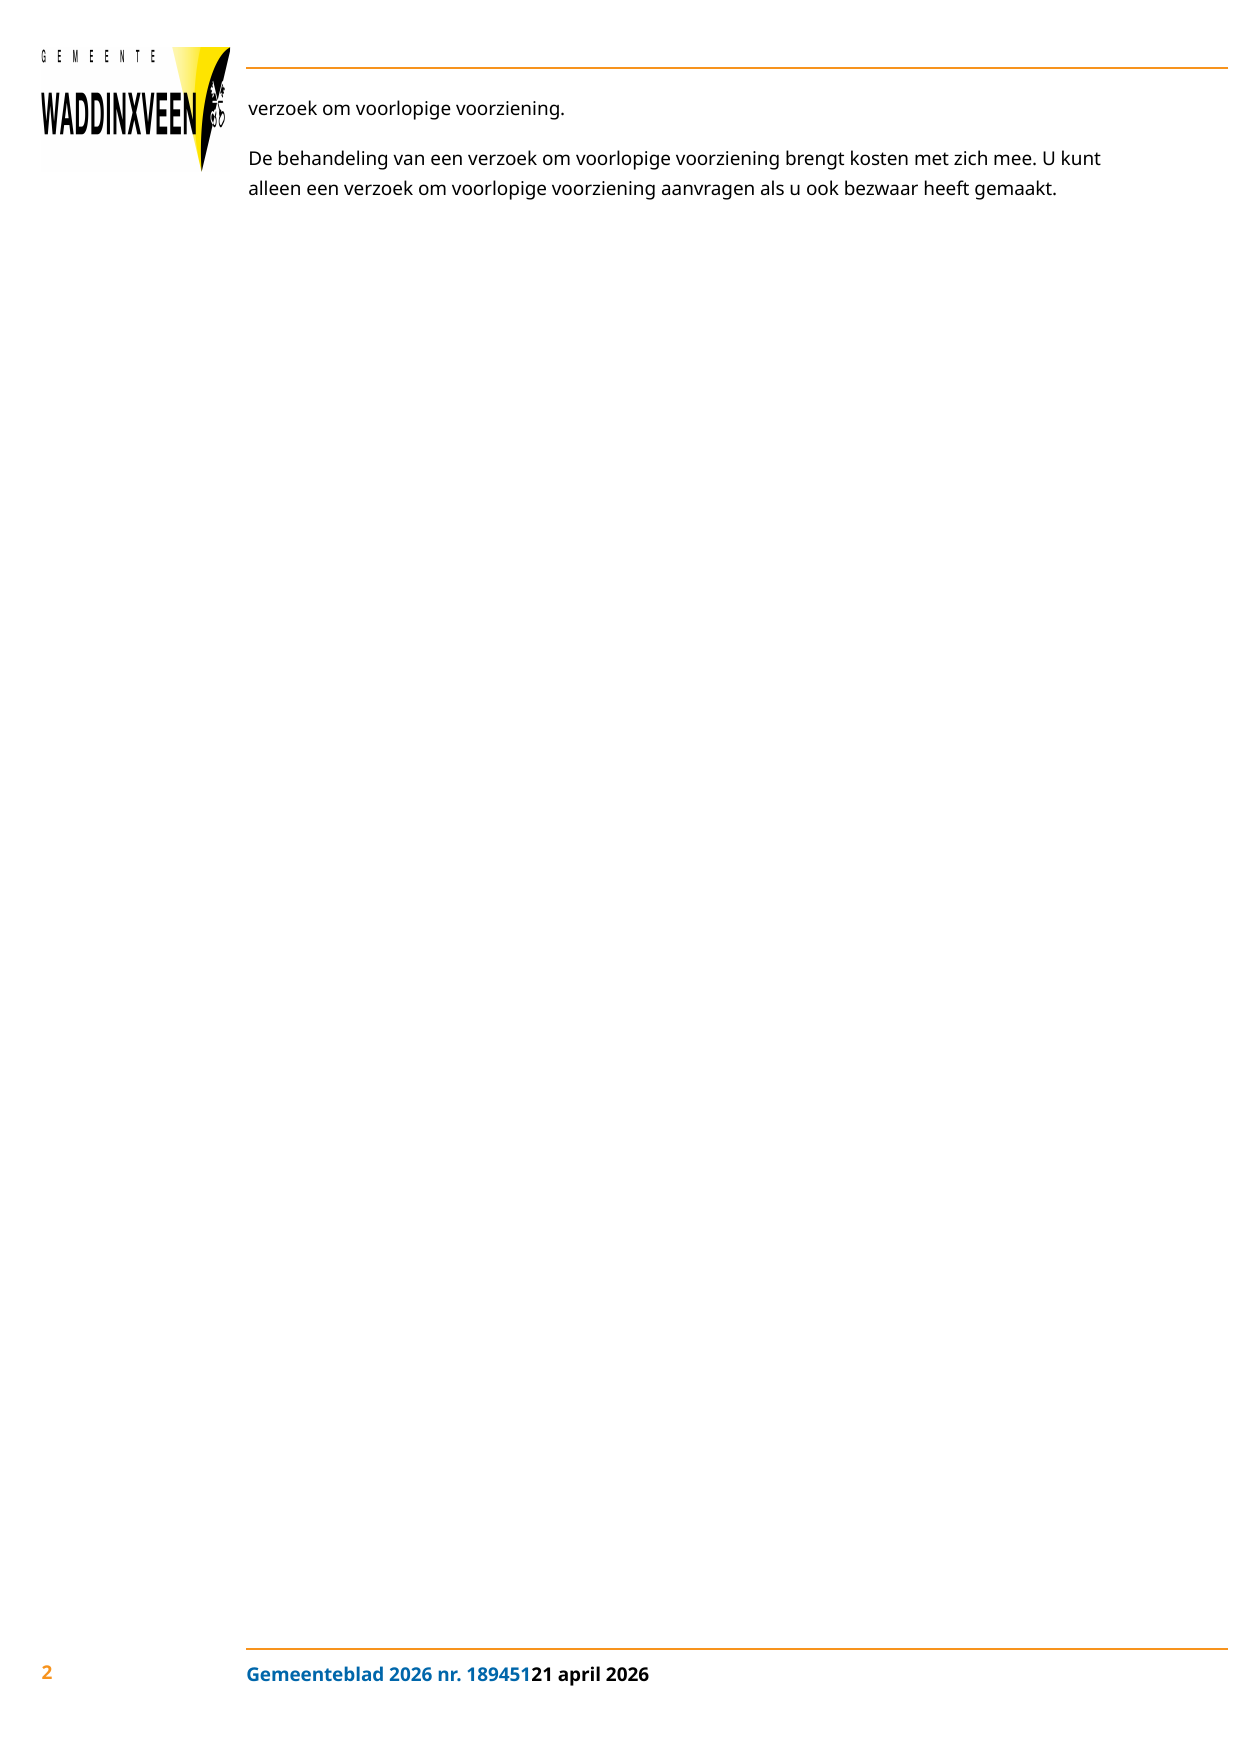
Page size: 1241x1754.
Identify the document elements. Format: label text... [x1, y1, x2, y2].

text verzoek om voorlopige voorziening. [248, 95, 1152, 121]
text De behandeling van een verzoek om voorlopige voorziening brengt kosten met zich mee. U kunt alleen een verzoek om voorlopige voorziening aanvragen als u ook bezwaar heeft gemaakt. [248, 145, 1152, 201]
picture [41, 47, 231, 172]
